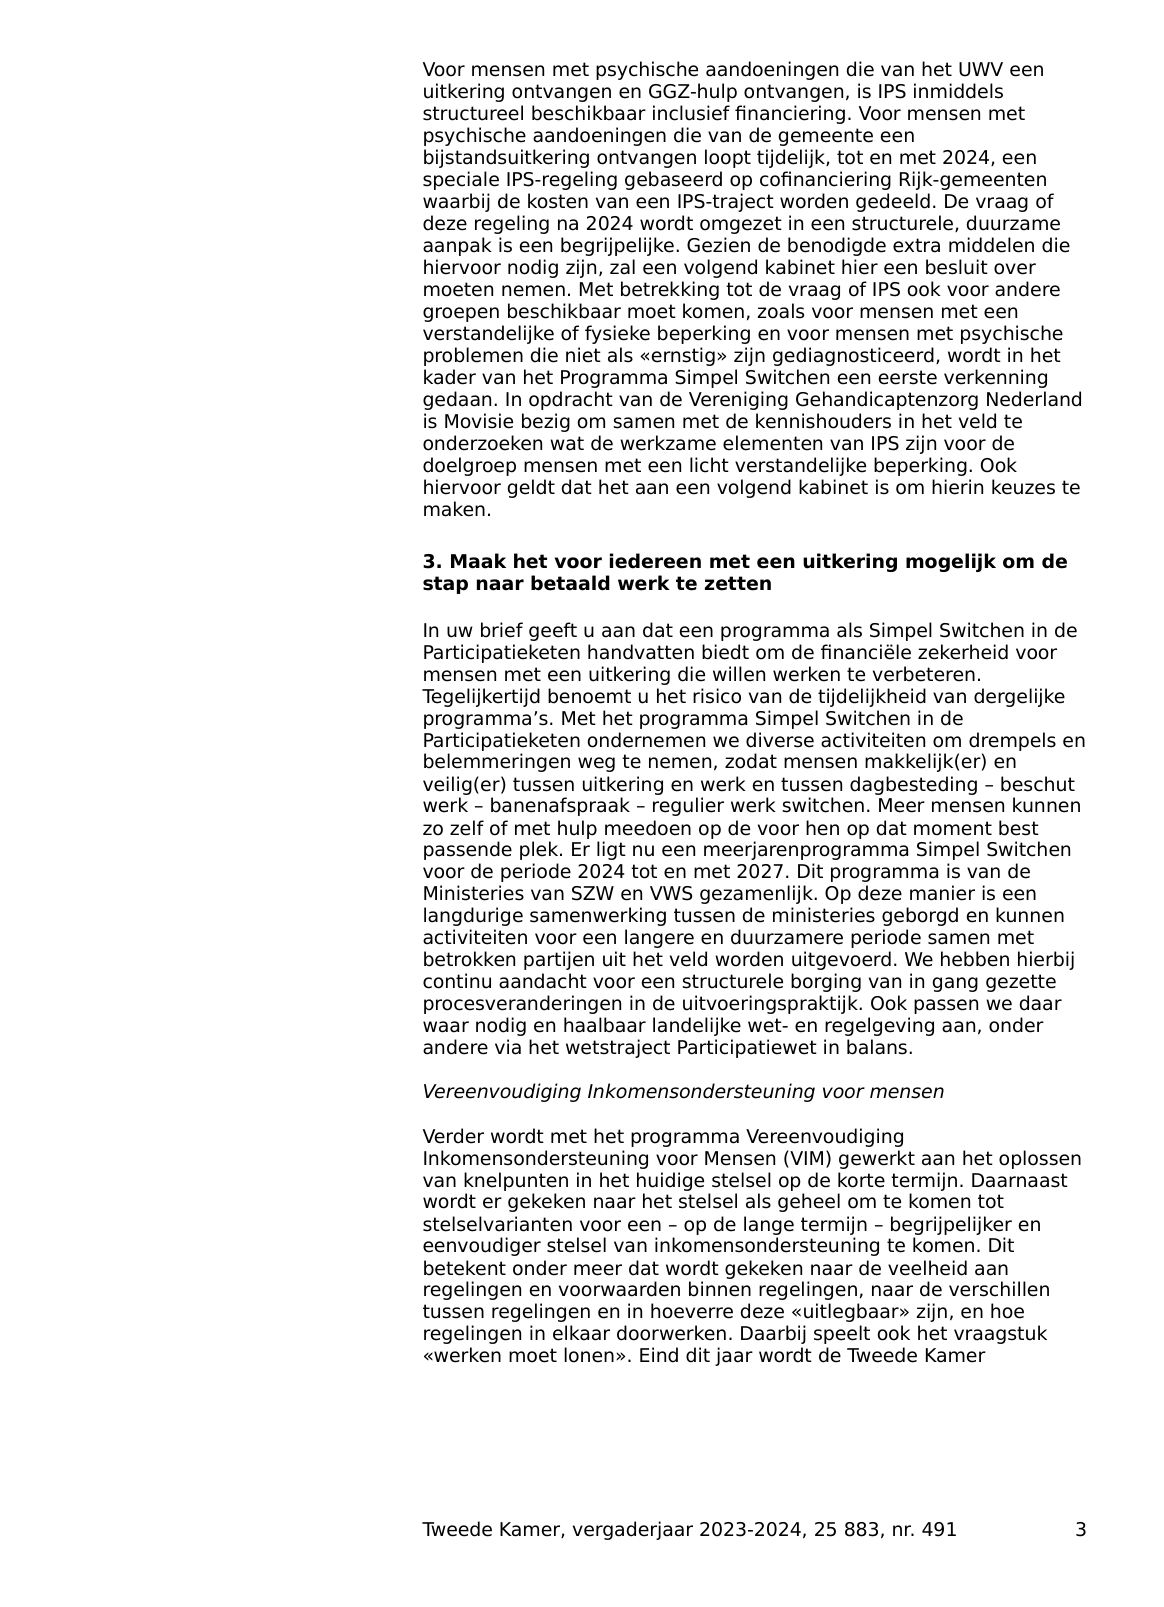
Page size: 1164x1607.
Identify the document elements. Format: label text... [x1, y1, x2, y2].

subtitle Vereenvoudiging Inkomensondersteuning voor mensen [422, 1081, 1087, 1103]
text In uw brief geeft u aan dat een programma als Simpel Switchen in de Participatieketen handvatten biedt om de financiële zekerheid voor mensen met een uitkering die willen werken te verbeteren. Tegelijkertijd benoemt u het risico van de tijdelijkheid van dergelijke programma’s. Met het programma Simpel Switchen in de Participatieketen ondernemen we diverse activiteiten om drempels en belemmeringen weg te nemen, zodat mensen makkelijk(er) en veilig(er) tussen uitkering en werk en tussen dagbesteding – beschut werk – banenafspraak – regulier werk switchen. Meer mensen kunnen zo zelf of met hulp meedoen op de voor hen op dat moment best passende plek. Er ligt nu een meerjarenprogramma Simpel Switchen voor de periode 2024 tot en met 2027. Dit programma is van de Ministeries van SZW en VWS gezamenlijk. Op deze manier is een langdurige samenwerking tussen de ministeries geborgd en kunnen activiteiten voor een langere en duurzamere periode samen met betrokken partijen uit het veld worden uitgevoerd. We hebben hierbij continu aandacht voor een structurele borging van in gang gezette procesveranderingen in de uitvoeringspraktijk. Ook passen we daar waar nodig en haalbaar landelijke wet- en regelgeving aan, onder andere via het wetstraject Participatiewet in balans. [422, 619, 1087, 1059]
text Verder wordt met het programma Vereenvoudiging Inkomensondersteuning voor Mensen (VIM) gewerkt aan het oplossen van knelpunten in het huidige stelsel op de korte termijn. Daarnaast wordt er gekeken naar het stelsel als geheel om te komen tot stelselvarianten voor een – op de lange termijn – begrijpelijker en eenvoudiger stelsel van inkomensondersteuning te komen. Dit betekent onder meer dat wordt gekeken naar de veelheid aan regelingen en voorwaarden binnen regelingen, naar de verschillen tussen regelingen en in hoeverre deze «uitlegbaar» zijn, en hoe regelingen in elkaar doorwerken. Daarbij speelt ook het vraagstuk «werken moet lonen». Eind dit jaar wordt de Tweede Kamer [422, 1126, 1087, 1367]
subtitle 3. Maak het voor iedereen met een uitkering mogelijk om de stap naar betaald werk te zetten [422, 551, 1087, 594]
text Voor mensen met psychische aandoeningen die van het UWV een uitkering ontvangen en GGZ-hulp ontvangen, is IPS inmiddels structureel beschikbaar inclusief financiering. Voor mensen met psychische aandoeningen die van de gemeente een bijstandsuitkering ontvangen loopt tijdelijk, tot en met 2024, een speciale IPS-regeling gebaseerd op cofinanciering Rijk-gemeenten waarbij de kosten van een IPS-traject worden gedeeld. De vraag of deze regeling na 2024 wordt omgezet in een structurele, duurzame aanpak is een begrijpelijke. Gezien de benodigde extra middelen die hiervoor nodig zijn, zal een volgend kabinet hier een besluit over moeten nemen. Met betrekking tot de vraag of IPS ook voor andere groepen beschikbaar moet komen, zoals voor mensen met een verstandelijke of fysieke beperking en voor mensen met psychische problemen die niet als «ernstig» zijn gediagnosticeerd, wordt in het kader van het Programma Simpel Switchen een eerste verkenning gedaan. In opdracht van de Vereniging Gehandicaptenzorg Nederland is Movisie bezig om samen met de kennishouders in het veld te onderzoeken wat de werkzame elementen van IPS zijn voor de doelgroep mensen met een licht verstandelijke beperking. Ook hiervoor geldt dat het aan een volgend kabinet is om hierin keuzes te maken. [422, 59, 1087, 521]
